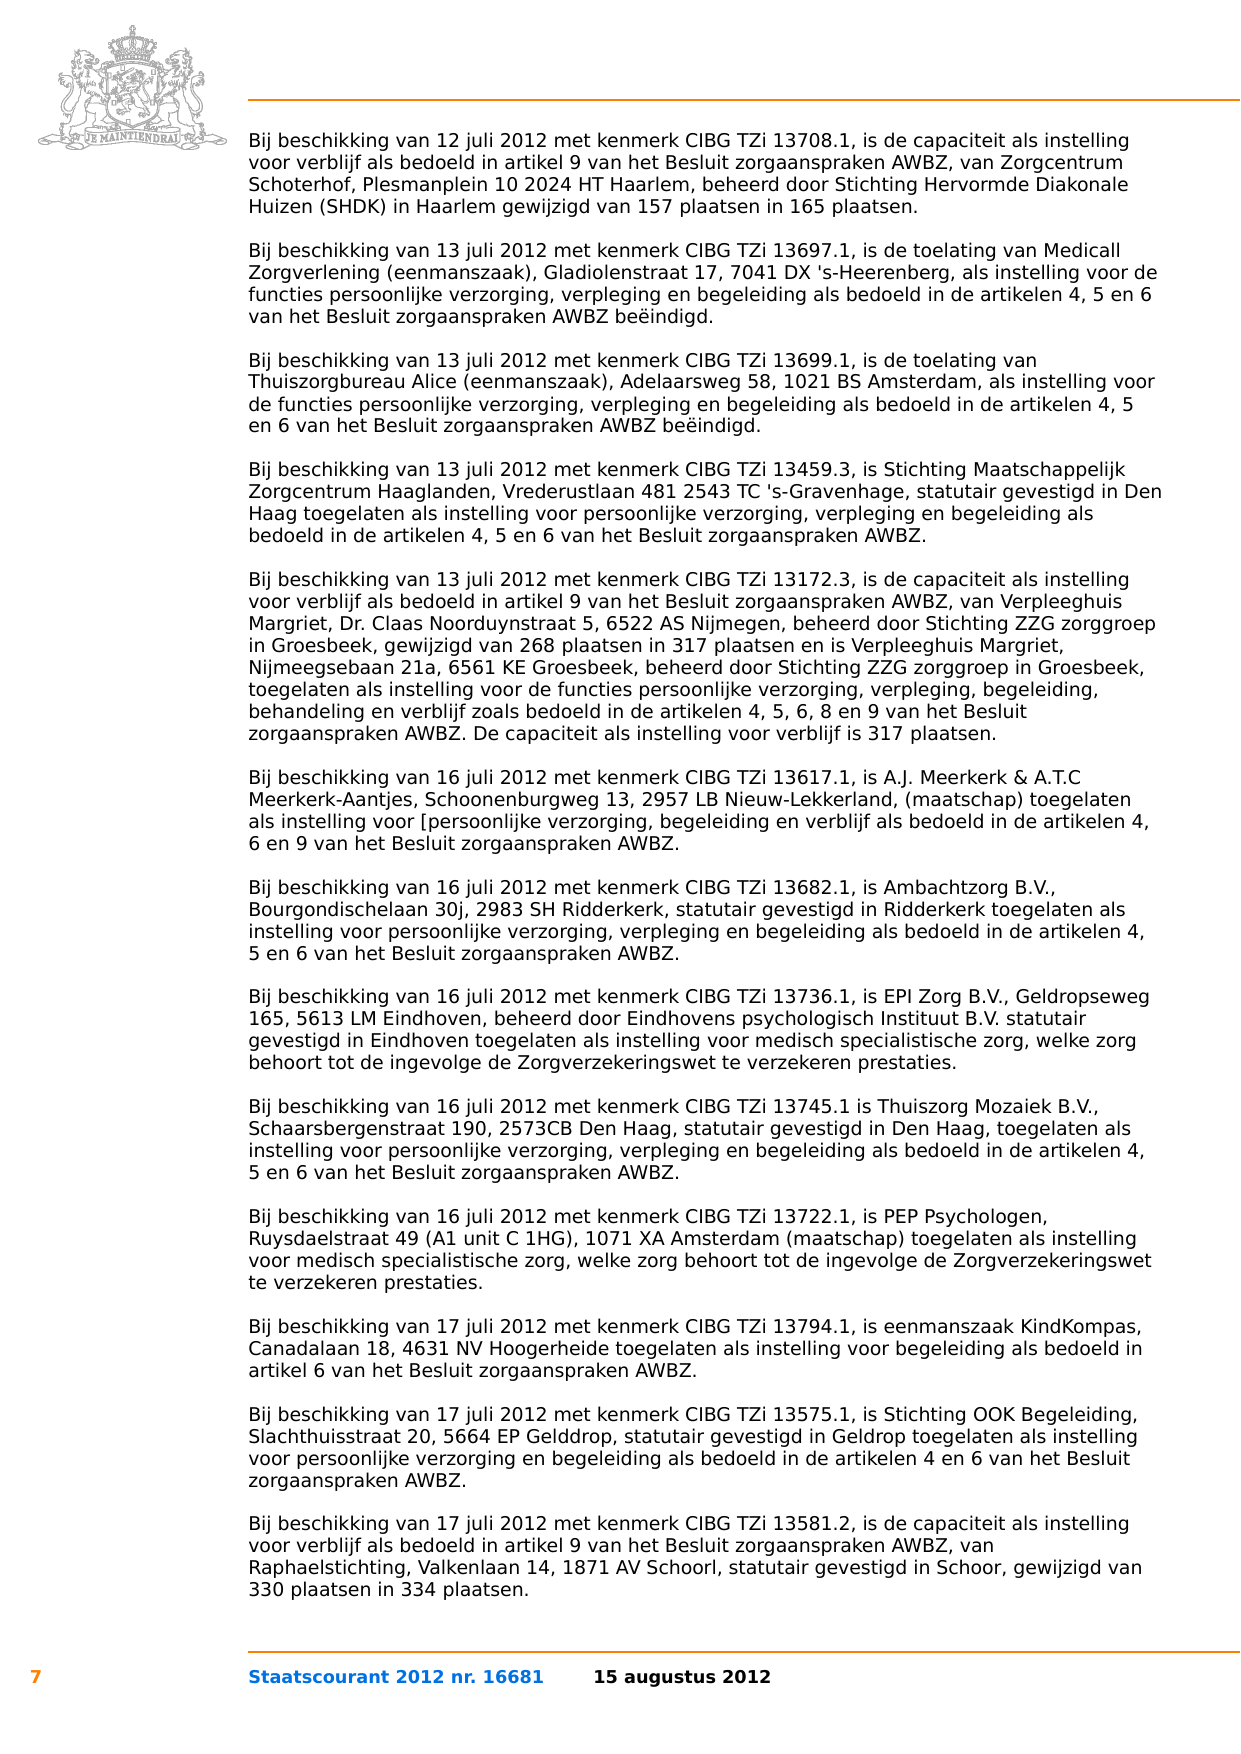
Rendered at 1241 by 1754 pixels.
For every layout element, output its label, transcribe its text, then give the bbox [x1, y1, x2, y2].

text Bij beschikking van 13 juli 2012 met kenmerk CIBG TZi 13459.3, is Stichting Maatschappelijk Zorgcentrum Haaglanden, Vrederustlaan 481 2543 TC 's-Gravenhage, statutair gevestigd in Den Haag toegelaten als instelling voor persoonlijke verzorging, verpleging en begeleiding als bedoeld in de artikelen 4, 5 en 6 van het Besluit zorgaanspraken AWBZ. [248, 459, 1163, 547]
text Bij beschikking van 16 juli 2012 met kenmerk CIBG TZi 13736.1, is EPI Zorg B.V., Geldropseweg 165, 5613 LM Eindhoven, beheerd door Eindhovens psychologisch Instituut B.V. statutair gevestigd in Eindhoven toegelaten als instelling voor medisch specialistische zorg, welke zorg behoort tot de ingevolge de Zorgverzekeringswet te verzekeren prestaties. [248, 986, 1163, 1074]
text Bij beschikking van 16 juli 2012 met kenmerk CIBG TZi 13682.1, is Ambachtzorg B.V., Bourgondischelaan 30j, 2983 SH Ridderkerk, statutair gevestigd in Ridderkerk toegelaten als instelling voor persoonlijke verzorging, verpleging en begeleiding als bedoeld in de artikelen 4, 5 en 6 van het Besluit zorgaanspraken AWBZ. [248, 877, 1163, 964]
text Bij beschikking van 16 juli 2012 met kenmerk CIBG TZi 13617.1, is A.J. Meerkerk & A.T.C Meerkerk-Aantjes, Schoonenburgweg 13, 2957 LB Nieuw-Lekkerland, (maatschap) toegelaten als instelling voor [persoonlijke verzorging, begeleiding en verblijf als bedoeld in de artikelen 4, 6 en 9 van het Besluit zorgaanspraken AWBZ. [248, 767, 1163, 855]
text Bij beschikking van 17 juli 2012 met kenmerk CIBG TZi 13794.1, is eenmanszaak KindKompas, Canadalaan 18, 4631 NV Hoogerheide toegelaten als instelling voor begeleiding als bedoeld in artikel 6 van het Besluit zorgaanspraken AWBZ. [248, 1316, 1163, 1382]
text Bij beschikking van 13 juli 2012 met kenmerk CIBG TZi 13699.1, is de toelating van Thuiszorgbureau Alice (eenmanszaak), Adelaarsweg 58, 1021 BS Amsterdam, als instelling voor de functies persoonlijke verzorging, verpleging en begeleiding als bedoeld in de artikelen 4, 5 en 6 van het Besluit zorgaanspraken AWBZ beëindigd. [248, 349, 1163, 437]
text Bij beschikking van 16 juli 2012 met kenmerk CIBG TZi 13722.1, is PEP Psychologen, Ruysdaelstraat 49 (A1 unit C 1HG), 1071 XA Amsterdam (maatschap) toegelaten als instelling voor medisch specialistische zorg, welke zorg behoort tot de ingevolge de Zorgverzekeringswet te verzekeren prestaties. [248, 1206, 1163, 1294]
text Bij beschikking van 13 juli 2012 met kenmerk CIBG TZi 13172.3, is de capaciteit als instelling voor verblijf als bedoeld in artikel 9 van het Besluit zorgaanspraken AWBZ, van Verpleeghuis Margriet, Dr. Claas Noorduynstraat 5, 6522 AS Nijmegen, beheerd door Stichting ZZG zorggroep in Groesbeek, gewijzigd van 268 plaatsen in 317 plaatsen en is Verpleeghuis Margriet, Nijmeegsebaan 21a, 6561 KE Groesbeek, beheerd door Stichting ZZG zorggroep in Groesbeek, toegelaten als instelling voor de functies persoonlijke verzorging, verpleging, begeleiding, behandeling en verblijf zoals bedoeld in de artikelen 4, 5, 6, 8 en 9 van het Besluit zorgaanspraken AWBZ. De capaciteit als instelling voor verblijf is 317 plaatsen. [248, 569, 1163, 745]
text Bij beschikking van 13 juli 2012 met kenmerk CIBG TZi 13697.1, is de toelating van Medicall Zorgverlening (eenmanszaak), Gladiolenstraat 17, 7041 DX 's-Heerenberg, als instelling voor de functies persoonlijke verzorging, verpleging en begeleiding als bedoeld in de artikelen 4, 5 en 6 van het Besluit zorgaanspraken AWBZ beëindigd. [248, 240, 1163, 328]
picture [38, 25, 227, 150]
text Bij beschikking van 17 juli 2012 met kenmerk CIBG TZi 13575.1, is Stichting OOK Begeleiding, Slachthuisstraat 20, 5664 EP Gelddrop, statutair gevestigd in Geldrop toegelaten als instelling voor persoonlijke verzorging en begeleiding als bedoeld in de artikelen 4 en 6 van het Besluit zorgaanspraken AWBZ. [248, 1403, 1163, 1491]
text Bij beschikking van 16 juli 2012 met kenmerk CIBG TZi 13745.1 is Thuiszorg Mozaiek B.V., Schaarsbergenstraat 190, 2573CB Den Haag, statutair gevestigd in Den Haag, toegelaten als instelling voor persoonlijke verzorging, verpleging en begeleiding als bedoeld in de artikelen 4, 5 en 6 van het Besluit zorgaanspraken AWBZ. [248, 1096, 1163, 1184]
text Bij beschikking van 17 juli 2012 met kenmerk CIBG TZi 13581.2, is de capaciteit als instelling voor verblijf als bedoeld in artikel 9 van het Besluit zorgaanspraken AWBZ, van Raphaelstichting, Valkenlaan 14, 1871 AV Schoorl, statutair gevestigd in Schoor, gewijzigd van 330 plaatsen in 334 plaatsen. [248, 1513, 1163, 1601]
text Bij beschikking van 12 juli 2012 met kenmerk CIBG TZi 13708.1, is de capaciteit als instelling voor verblijf als bedoeld in artikel 9 van het Besluit zorgaanspraken AWBZ, van Zorgcentrum Schoterhof, Plesmanplein 10 2024 HT Haarlem, beheerd door Stichting Hervormde Diakonale Huizen (SHDK) in Haarlem gewijzigd van 157 plaatsen in 165 plaatsen. [248, 130, 1163, 218]
